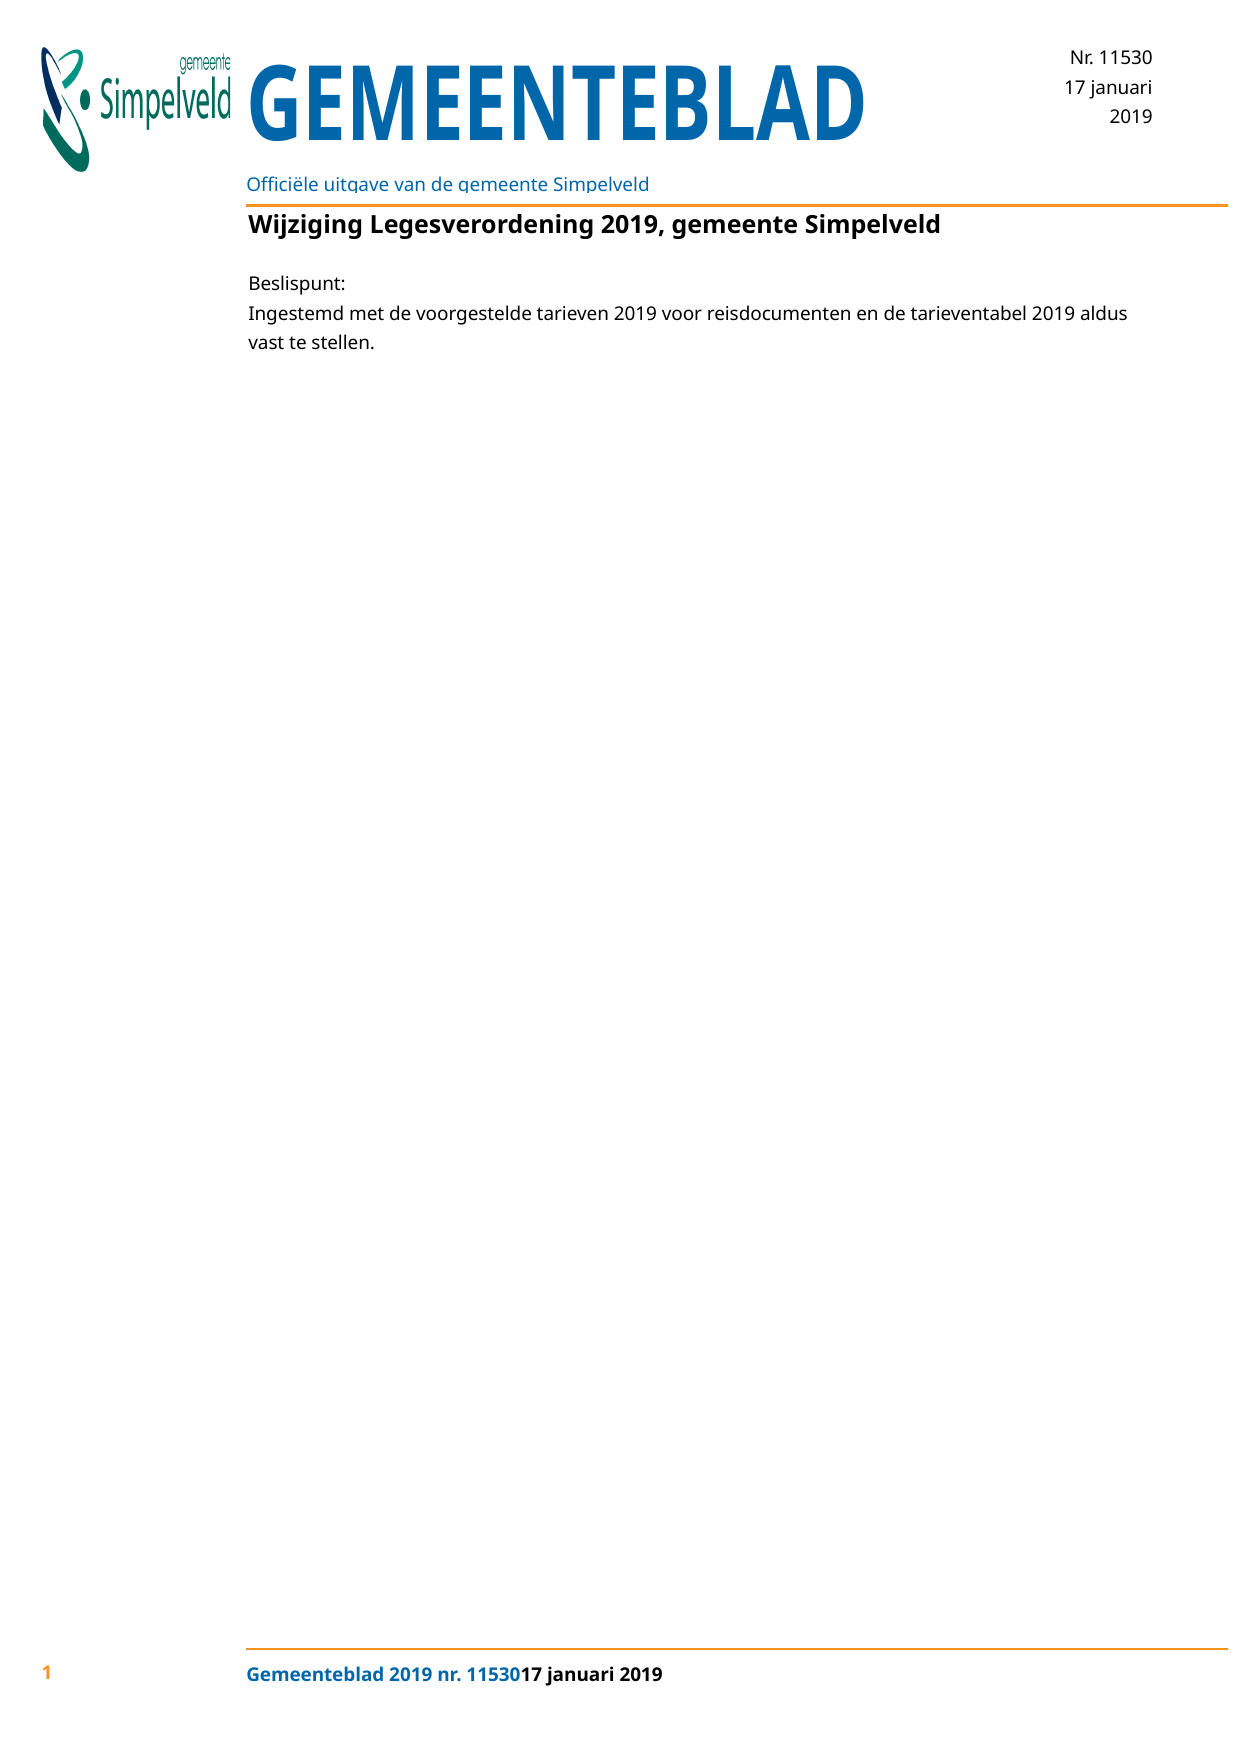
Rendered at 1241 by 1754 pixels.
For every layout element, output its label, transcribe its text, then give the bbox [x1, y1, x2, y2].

text Wijziging Legesverordening 2019, gemeente Simpelveld [248, 207, 1152, 241]
text Beslispunt: [248, 270, 1152, 296]
text Ingestemd met de voorgestelde tarieven 2019 voor reisdocumenten en de tarieventabel 2019 aldus vast te stellen. [248, 300, 1152, 355]
picture [41, 47, 231, 172]
